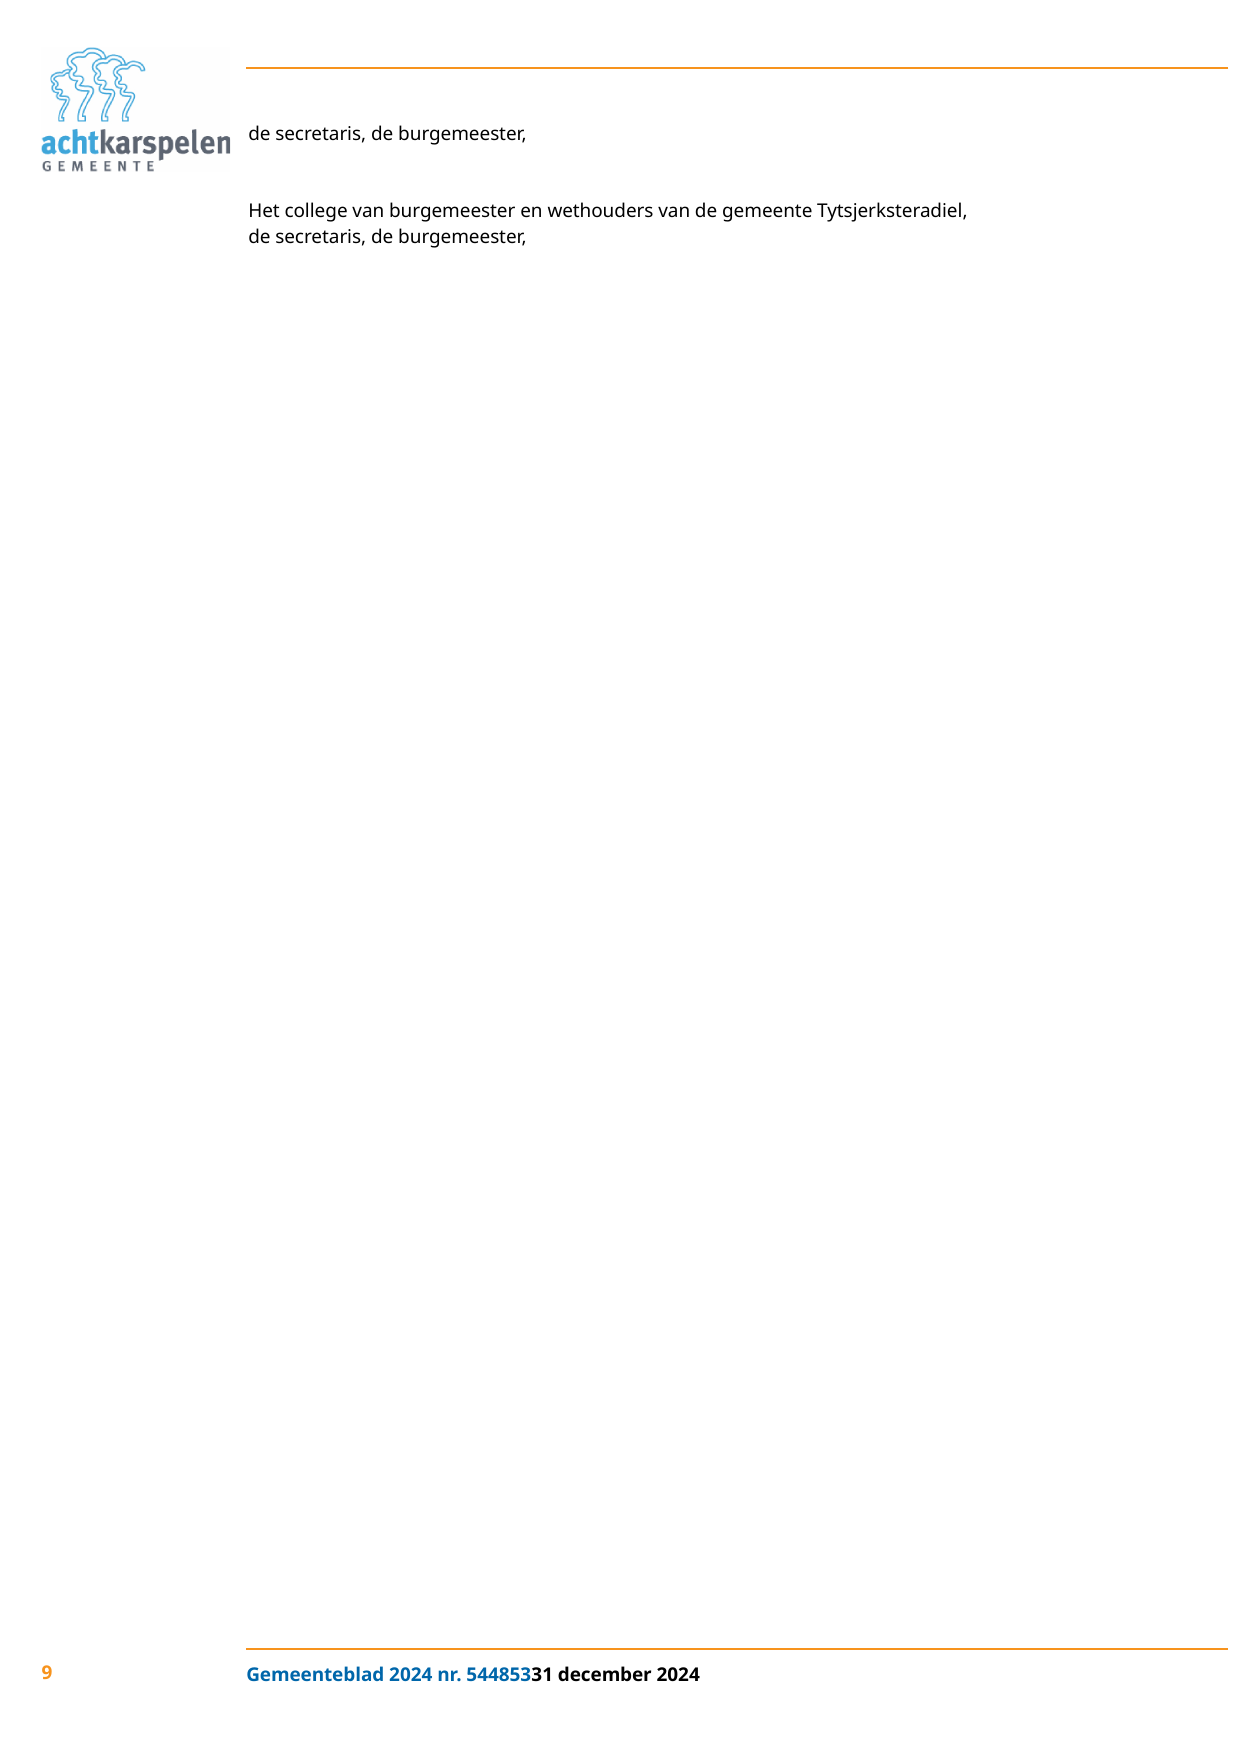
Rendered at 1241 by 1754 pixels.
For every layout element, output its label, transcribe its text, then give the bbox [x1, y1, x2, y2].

picture [41, 47, 231, 172]
text Het college van burgemeester en wethouders van de gemeente Tytsjerksteradiel, [248, 198, 1152, 223]
text de secretaris, de burgemeester, [248, 121, 1152, 146]
text de secretaris, de burgemeester, [248, 223, 1152, 249]
